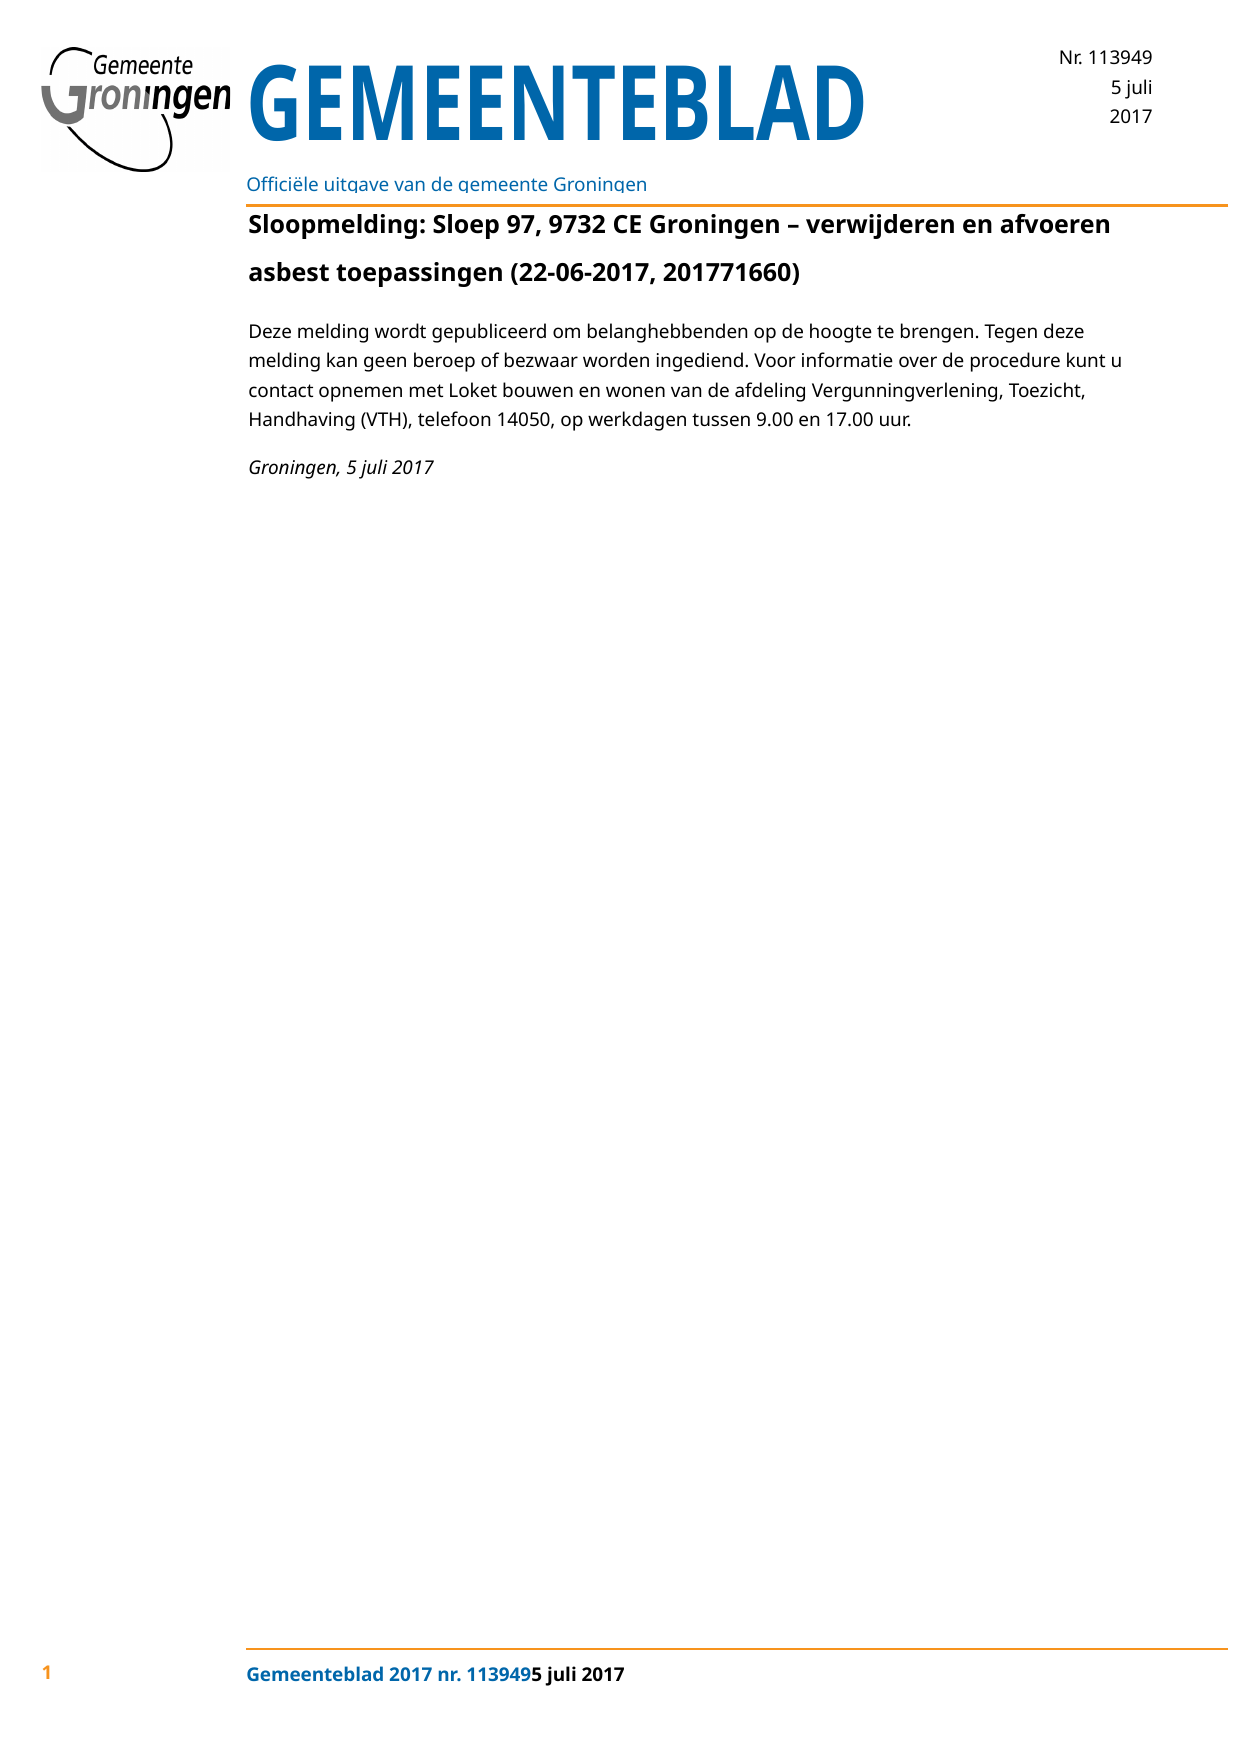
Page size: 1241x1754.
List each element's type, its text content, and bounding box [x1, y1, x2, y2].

text Groningen, 5 juli 2017 [248, 454, 1152, 480]
picture [41, 47, 231, 172]
text Deze melding wordt gepubliceerd om belanghebbenden op de hoogte te brengen. Tegen deze melding kan geen beroep of bezwaar worden ingediend. Voor informatie over de procedure kunt u contact opnemen met Loket bouwen en wonen van de afdeling Vergunningverlening, Toezicht, Handhaving (VTH), telefoon 14050, op werkdagen tussen 9.00 en 17.00 uur. [248, 318, 1152, 432]
text Sloopmelding: Sloep 97, 9732 CE Groningen – verwijderen en afvoeren asbest toepassingen (22-06-2017, 201771660) [248, 207, 1152, 288]
